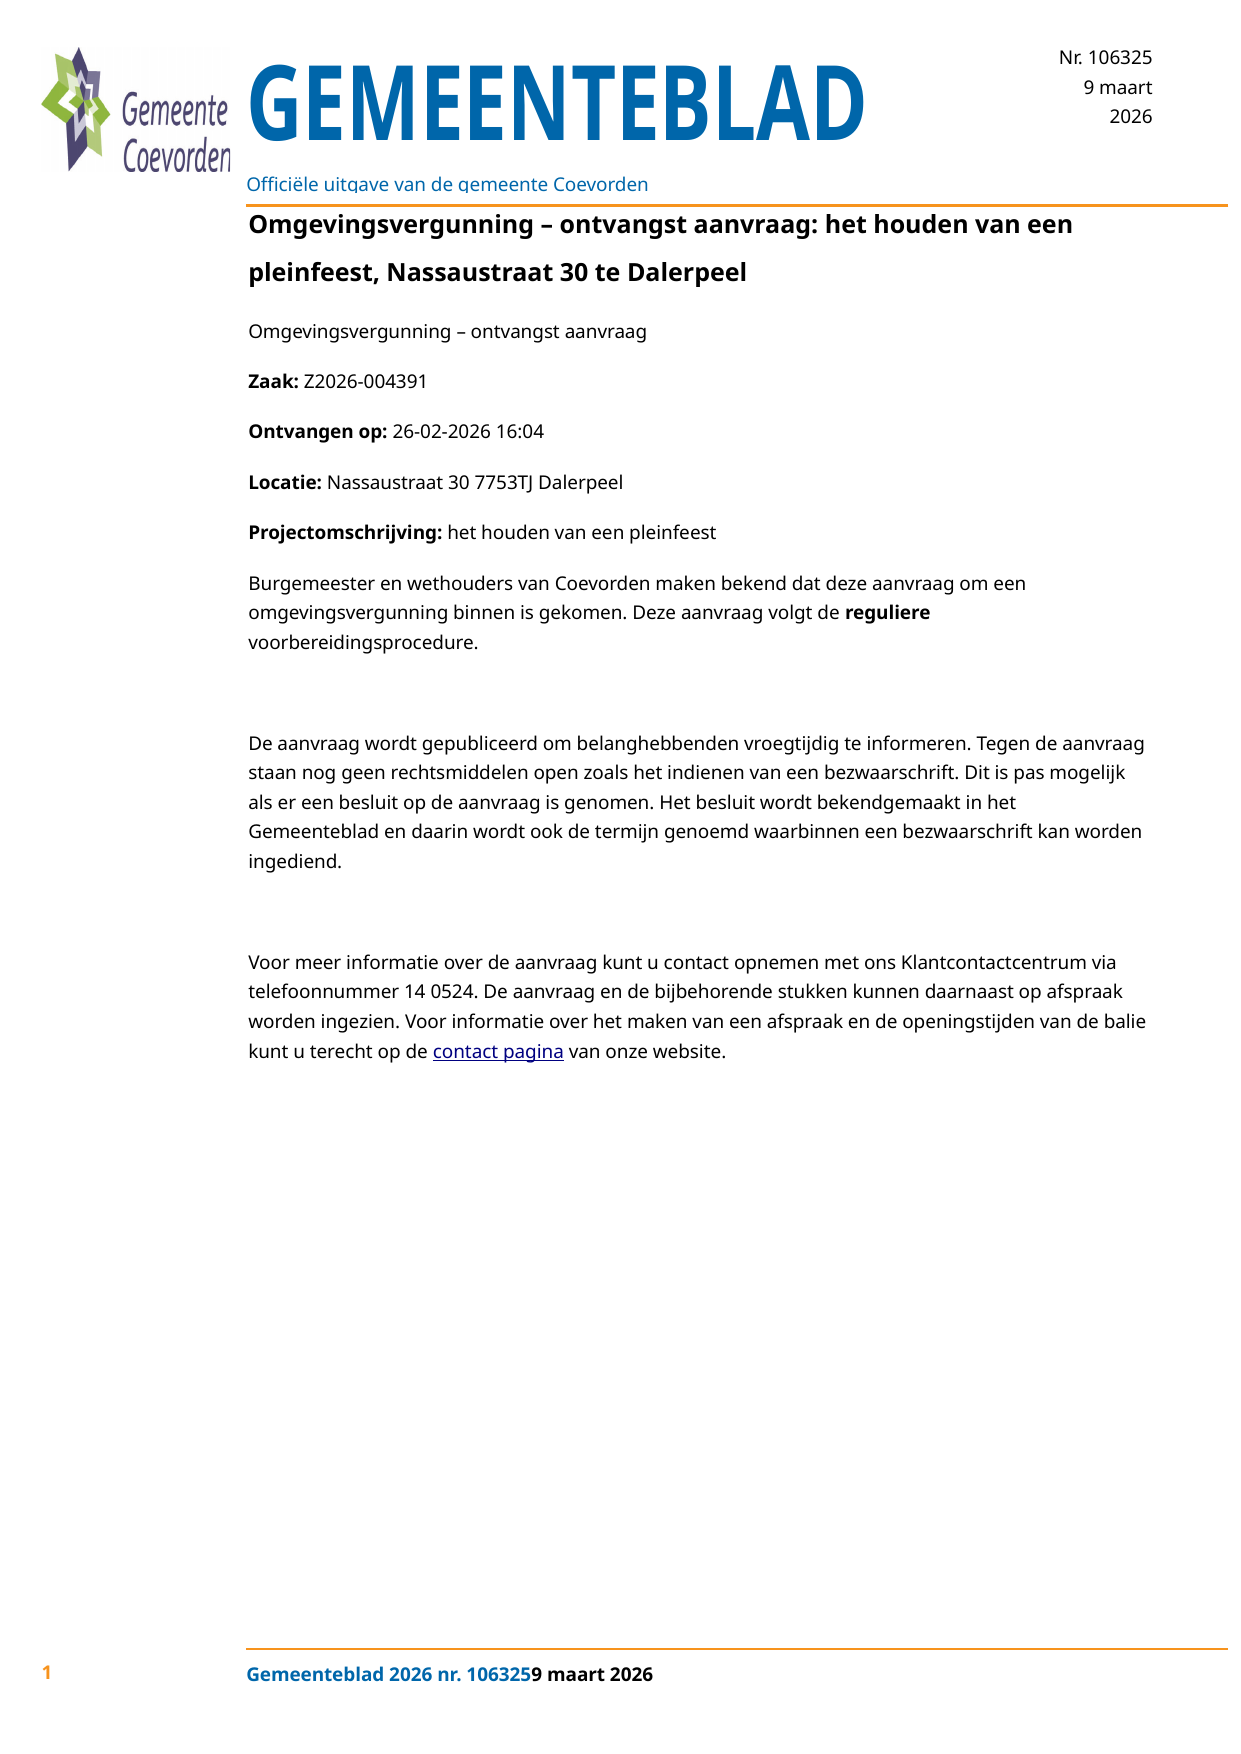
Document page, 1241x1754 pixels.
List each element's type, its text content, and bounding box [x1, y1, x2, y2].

text Locatie: Nassaustraat 30 7753TJ Dalerpeel [248, 469, 1152, 495]
text Omgevingsvergunning – ontvangst aanvraag [248, 318, 1152, 344]
text De aanvraag wordt gepubliceerd om belanghebbenden vroegtijdig te informeren. Tegen de aanvraag staan nog geen rechtsmiddelen open zoals het indienen van een bezwaarschrift. Dit is pas mogelijk als er een besluit op de aanvraag is genomen. Het besluit wordt bekendgemaakt in het Gemeenteblad en daarin wordt ook de termijn genoemd waarbinnen een bezwaarschrift kan worden ingediend. [248, 730, 1152, 874]
text Omgevingsvergunning – ontvangst aanvraag: het houden van een pleinfeest, Nassaustraat 30 te Dalerpeel [248, 207, 1152, 288]
text Burgemeester en wethouders van Coevorden maken bekend dat deze aanvraag om een omgevingsvergunning binnen is gekomen. Deze aanvraag volgt de reguliere voorbereidingsprocedure. [248, 570, 1152, 655]
text Projectomschrijving: het houden van een pleinfeest [248, 519, 1152, 545]
text Ontvangen op: 26-02-2026 16:04 [248, 419, 1152, 444]
text Zaak: Z2026-004391 [248, 368, 1152, 394]
picture [41, 47, 231, 172]
text Voor meer informatie over de aanvraag kunt u contact opnemen met ons Klantcontactcentrum via telefoonnummer 14 0524. De aanvraag en de bijbehorende stukken kunnen daarnaast op afspraak worden ingezien. Voor informatie over het maken van een afspraak en de openingstijden van de balie kunt u terecht op de contact pagina van onze website. [248, 949, 1152, 1064]
